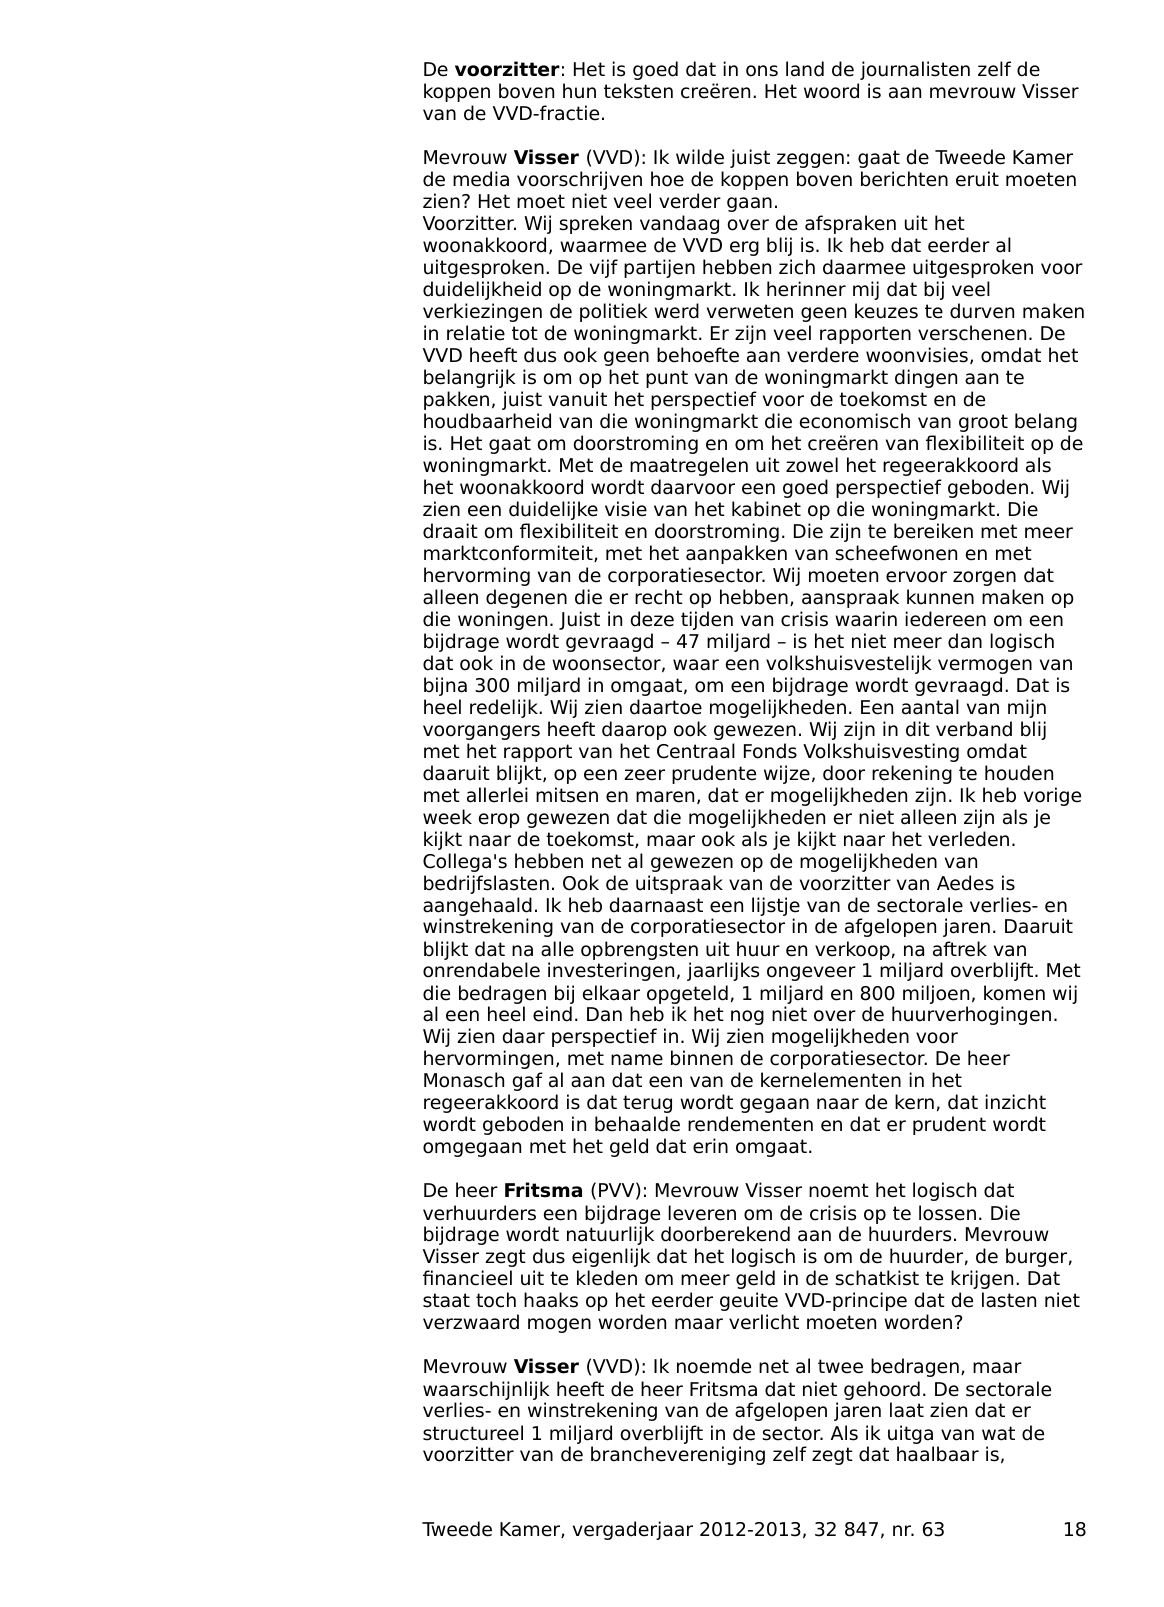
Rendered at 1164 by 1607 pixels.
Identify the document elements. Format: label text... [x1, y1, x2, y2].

text De voorzitter: Het is goed dat in ons land de journalisten zelf de koppen boven hun teksten creëren. Het woord is aan mevrouw Visser van de VVD-fractie. [422, 59, 1087, 125]
text Mevrouw Visser (VVD): Ik wilde juist zeggen: gaat de Tweede Kamer de media voorschrijven hoe de koppen boven berichten eruit moeten zien? Het moet niet veel verder gaan. [422, 147, 1087, 213]
text Mevrouw Visser (VVD): Ik noemde net al twee bedragen, maar waarschijnlijk heeft de heer Fritsma dat niet gehoord. De sectorale verlies- en winstrekening van de afgelopen jaren laat zien dat er structureel 1 miljard overblijft in de sector. Als ik uitga van wat de voorzitter van de branchevereniging zelf zegt dat haalbaar is, [422, 1356, 1087, 1466]
text Voorzitter. Wij spreken vandaag over de afspraken uit het woonakkoord, waarmee de VVD erg blij is. Ik heb dat eerder al uitgesproken. De vijf partijen hebben zich daarmee uitgesproken voor duidelijkheid op de woningmarkt. Ik herinner mij dat bij veel verkiezingen de politiek werd verweten geen keuzes te durven maken in relatie tot de woningmarkt. Er zijn veel rapporten verschenen. De VVD heeft dus ook geen behoefte aan verdere woonvisies, omdat het belangrijk is om op het punt van de woningmarkt dingen aan te pakken, juist vanuit het perspectief voor de toekomst en de houdbaarheid van die woningmarkt die economisch van groot belang is. Het gaat om doorstroming en om het creëren van flexibiliteit op de woningmarkt. Met de maatregelen uit zowel het regeerakkoord als het woonakkoord wordt daarvoor een goed perspectief geboden. Wij zien een duidelijke visie van het kabinet op die woningmarkt. Die draait om flexibiliteit en doorstroming. Die zijn te bereiken met meer marktconformiteit, met het aanpakken van scheefwonen en met hervorming van de corporatiesector. Wij moeten ervoor zorgen dat alleen degenen die er recht op hebben, aanspraak kunnen maken op die woningen. Juist in deze tijden van crisis waarin iedereen om een bijdrage wordt gevraagd – 47 miljard – is het niet meer dan logisch dat ook in de woonsector, waar een volkshuisvestelijk vermogen van bijna 300 miljard in omgaat, om een bijdrage wordt gevraagd. Dat is heel redelijk. Wij zien daartoe mogelijkheden. Een aantal van mijn voorgangers heeft daarop ook gewezen. Wij zijn in dit verband blij met het rapport van het Centraal Fonds Volkshuisvesting omdat daaruit blijkt, op een zeer prudente wijze, door rekening te houden met allerlei mitsen en maren, dat er mogelijkheden zijn. Ik heb vorige week erop gewezen dat die mogelijkheden er niet alleen zijn als je kijkt naar de toekomst, maar ook als je kijkt naar het verleden. Collega's hebben net al gewezen op de mogelijkheden van bedrijfslasten. Ook de uitspraak van de voorzitter van Aedes is aangehaald. Ik heb daarnaast een lijstje van de sectorale verlies- en winstrekening van de corporatiesector in de afgelopen jaren. Daaruit blijkt dat na alle opbrengsten uit huur en verkoop, na aftrek van onrendabele investeringen, jaarlijks ongeveer 1 miljard overblijft. Met die bedragen bij elkaar opgeteld, 1 miljard en 800 miljoen, komen wij al een heel eind. Dan heb ik het nog niet over de huurverhogingen. Wij zien daar perspectief in. Wij zien mogelijkheden voor hervormingen, met name binnen de corporatiesector. De heer Monasch gaf al aan dat een van de kernelementen in het regeerakkoord is dat terug wordt gegaan naar de kern, dat inzicht wordt geboden in behaalde rendementen en dat er prudent wordt omgegaan met het geld dat erin omgaat. [422, 213, 1087, 1158]
text De heer Fritsma (PVV): Mevrouw Visser noemt het logisch dat verhuurders een bijdrage leveren om de crisis op te lossen. Die bijdrage wordt natuurlijk doorberekend aan de huurders. Mevrouw Visser zegt dus eigenlijk dat het logisch is om de huurder, de burger, financieel uit te kleden om meer geld in de schatkist te krijgen. Dat staat toch haaks op het eerder geuite VVD-principe dat de lasten niet verzwaard mogen worden maar verlicht moeten worden? [422, 1180, 1087, 1334]
